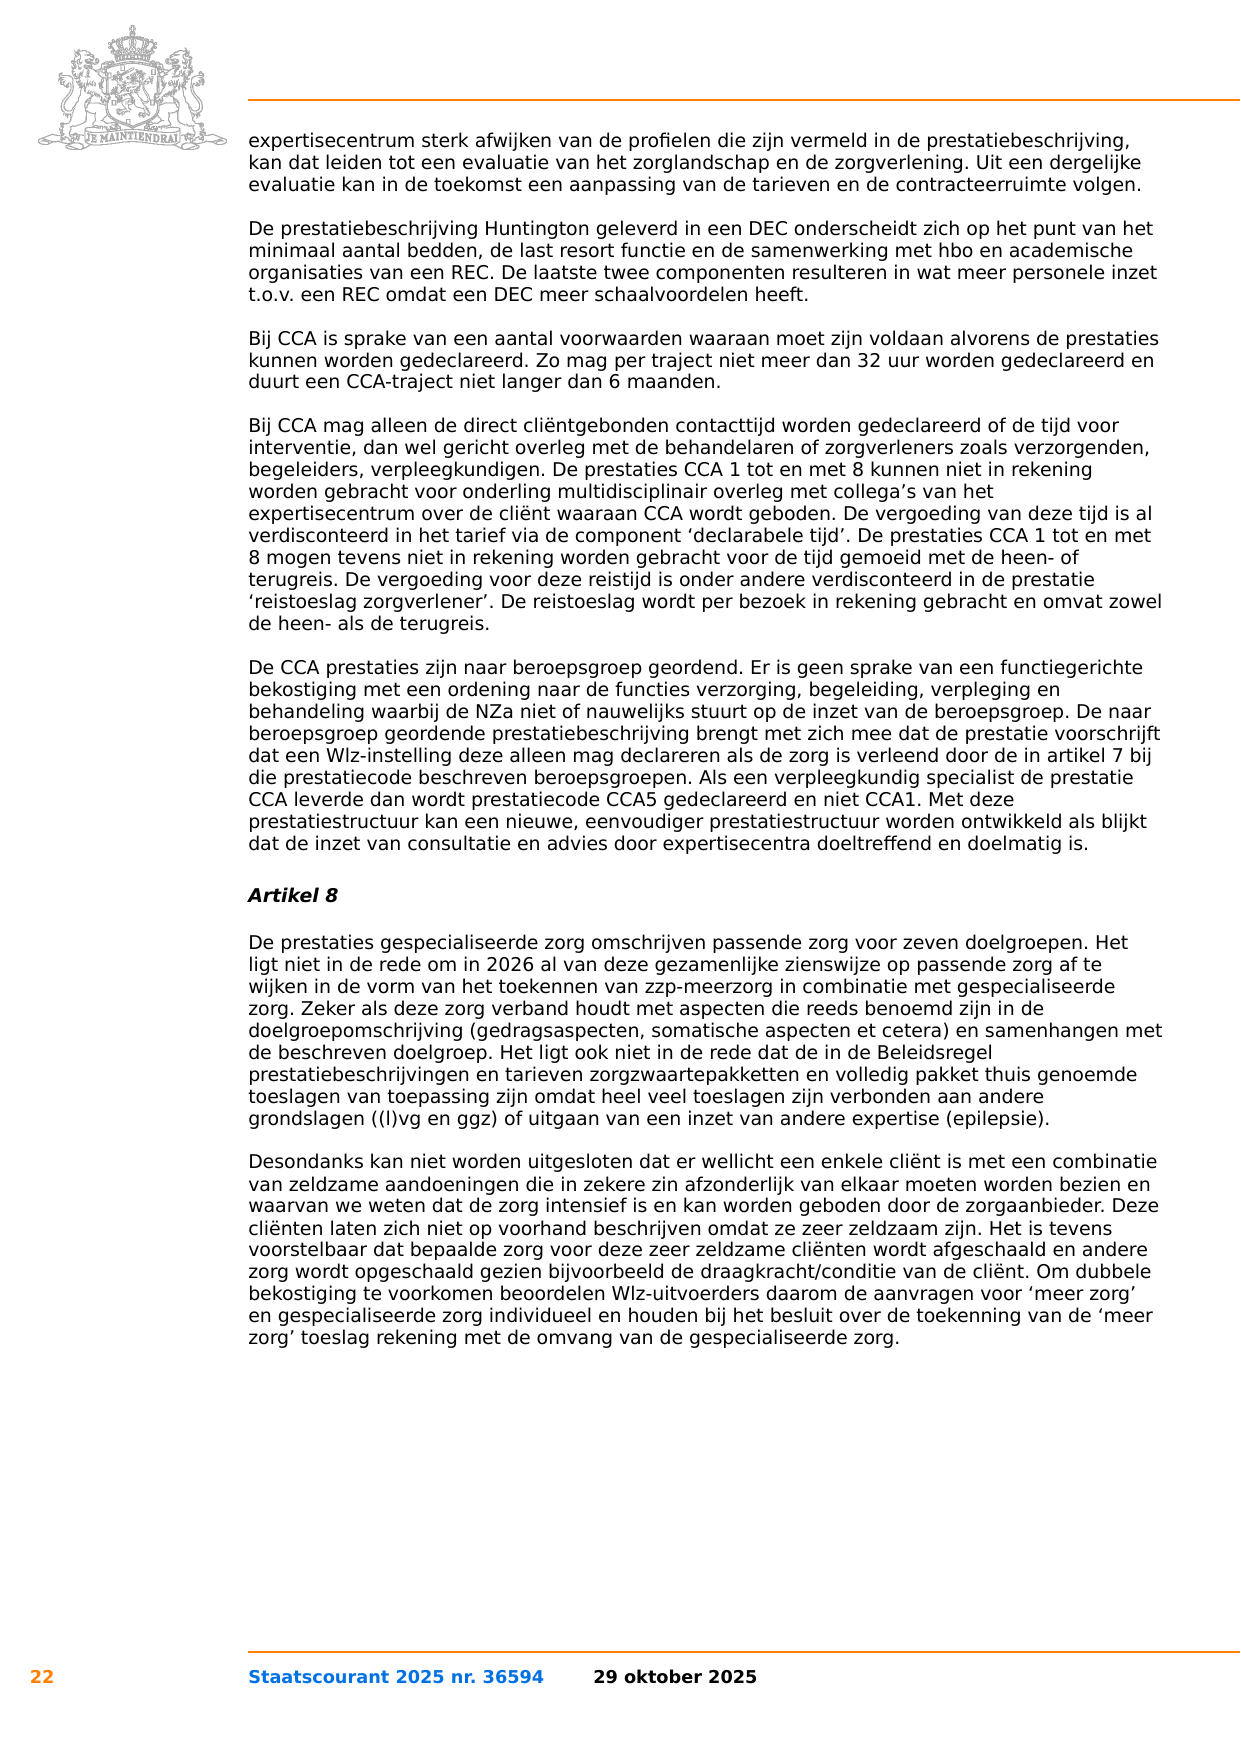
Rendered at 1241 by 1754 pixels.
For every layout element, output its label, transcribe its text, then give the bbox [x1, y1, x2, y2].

text Desondanks kan niet worden uitgesloten dat er wellicht een enkele cliënt is met een combinatie van zeldzame aandoeningen die in zekere zin afzonderlijk van elkaar moeten worden bezien en waarvan we weten dat de zorg intensief is en kan worden geboden door de zorgaanbieder. Deze cliënten laten zich niet op voorhand beschrijven omdat ze zeer zeldzaam zijn. Het is tevens voorstelbaar dat bepaalde zorg voor deze zeer zeldzame cliënten wordt afgeschaald en andere zorg wordt opgeschaald gezien bijvoorbeeld de draagkracht/conditie van de cliënt. Om dubbele bekostiging te voorkomen beoordelen Wlz-uitvoerders daarom de aanvragen voor ‘meer zorg’ en gespecialiseerde zorg individueel en houden bij het besluit over de toekenning van de ‘meer zorg’ toeslag rekening met de omvang van de gespecialiseerde zorg. [248, 1151, 1163, 1349]
text Bij CCA is sprake van een aantal voorwaarden waaraan moet zijn voldaan alvorens de prestaties kunnen worden gedeclareerd. Zo mag per traject niet meer dan 32 uur worden gedeclareerd en duurt een CCA-traject niet langer dan 6 maanden. [248, 327, 1163, 393]
text Bij CCA mag alleen de direct cliëntgebonden contacttijd worden gedeclareerd of de tijd voor interventie, dan wel gericht overleg met de behandelaren of zorgverleners zoals verzorgenden, begeleiders, verpleegkundigen. De prestaties CCA 1 tot en met 8 kunnen niet in rekening worden gebracht voor onderling multidisciplinair overleg met collega’s van het expertisecentrum over de cliënt waaraan CCA wordt geboden. De vergoeding van deze tijd is al verdisconteerd in het tarief via de component ‘declarabele tijd’. De prestaties CCA 1 tot en met 8 mogen tevens niet in rekening worden gebracht voor de tijd gemoeid met de heen- of terugreis. De vergoeding voor deze reistijd is onder andere verdisconteerd in de prestatie ‘reistoeslag zorgverlener’. De reistoeslag wordt per bezoek in rekening gebracht en omvat zowel de heen- als de terugreis. [248, 415, 1163, 635]
subtitle Artikel 8 [248, 885, 1163, 907]
text expertisecentrum sterk afwijken van de profielen die zijn vermeld in de prestatiebeschrijving, kan dat leiden tot een evaluatie van het zorglandschap en de zorgverlening. Uit een dergelijke evaluatie kan in de toekomst een aanpassing van de tarieven en de contracteerruimte volgen. [248, 130, 1163, 196]
picture [38, 25, 227, 150]
text De prestaties gespecialiseerde zorg omschrijven passende zorg voor zeven doelgroepen. Het ligt niet in de rede om in 2026 al van deze gezamenlijke zienswijze op passende zorg af te wijken in de vorm van het toekennen van zzp-meerzorg in combinatie met gespecialiseerde zorg. Zeker als deze zorg verband houdt met aspecten die reeds benoemd zijn in de doelgroepomschrijving (gedragsaspecten, somatische aspecten et cetera) en samenhangen met de beschreven doelgroep. Het ligt ook niet in de rede dat de in de Beleidsregel prestatiebeschrijvingen en tarieven zorgzwaartepakketten en volledig pakket thuis genoemde toeslagen van toepassing zijn omdat heel veel toeslagen zijn verbonden aan andere grondslagen ((l)vg en ggz) of uitgaan van een inzet van andere expertise (epilepsie). [248, 932, 1163, 1129]
text De prestatiebeschrijving Huntington geleverd in een DEC onderscheidt zich op het punt van het minimaal aantal bedden, de last resort functie en de samenwerking met hbo en academische organisaties van een REC. De laatste twee componenten resulteren in wat meer personele inzet t.o.v. een REC omdat een DEC meer schaalvoordelen heeft. [248, 218, 1163, 306]
text De CCA prestaties zijn naar beroepsgroep geordend. Er is geen sprake van een functiegerichte bekostiging met een ordening naar de functies verzorging, begeleiding, verpleging en behandeling waarbij de NZa niet of nauwelijks stuurt op de inzet van de beroepsgroep. De naar beroepsgroep geordende prestatiebeschrijving brengt met zich mee dat de prestatie voorschrijft dat een Wlz-instelling deze alleen mag declareren als de zorg is verleend door de in artikel 7 bij die prestatiecode beschreven beroepsgroepen. Als een verpleegkundig specialist de prestatie CCA leverde dan wordt prestatiecode CCA5 gedeclareerd en niet CCA1. Met deze prestatiestructuur kan een nieuwe, eenvoudiger prestatiestructuur worden ontwikkeld als blijkt dat de inzet van consultatie en advies door expertisecentra doeltreffend en doelmatig is. [248, 657, 1163, 855]
